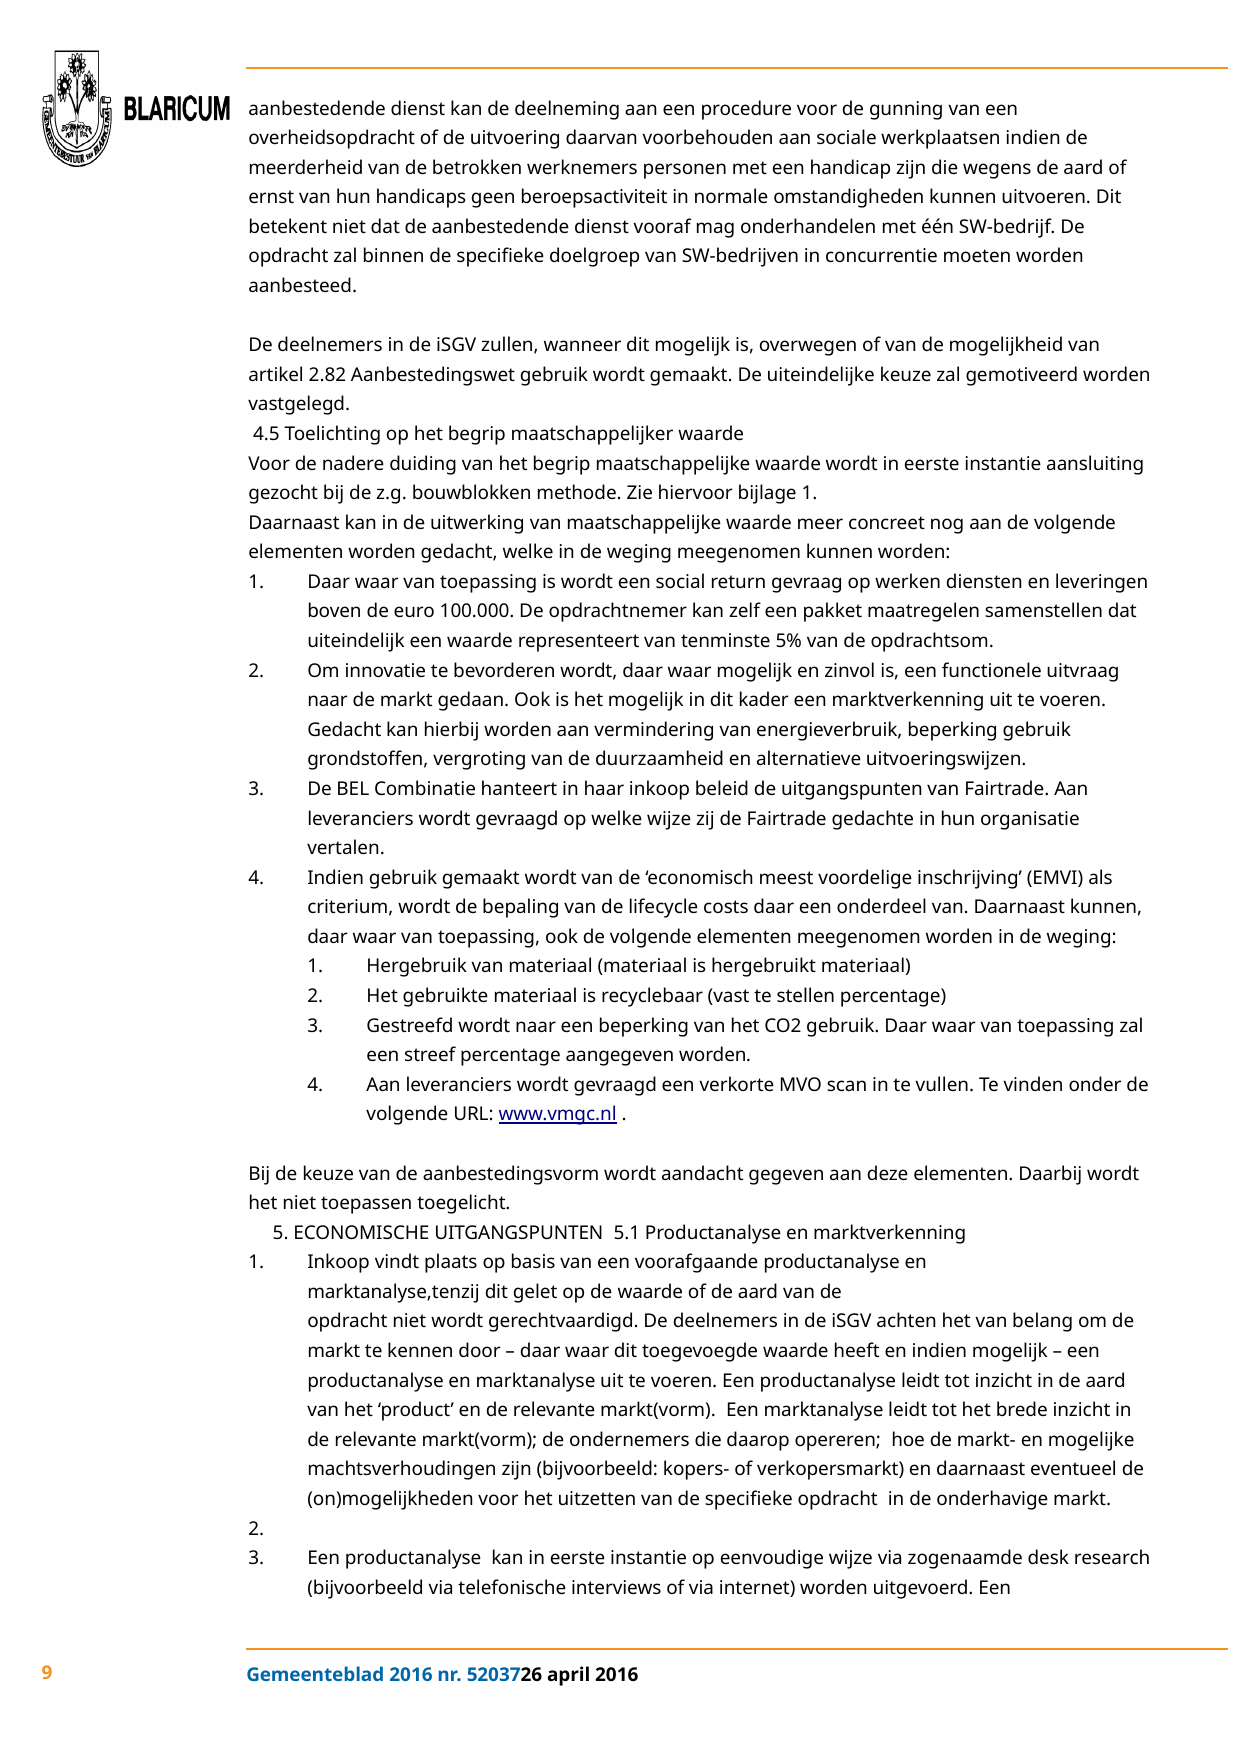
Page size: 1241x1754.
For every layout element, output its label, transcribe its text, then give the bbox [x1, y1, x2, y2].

list Gestreefd wordt naar een beperking van het CO2 gebruik. Daar waar van toepassing zal een streef percentage aangegeven worden. [307, 1012, 1152, 1067]
list Daar waar van toepassing is wordt een social return gevraag op werken diensten en leveringen boven de euro 100.000. De opdrachtnemer kan zelf een pakket maatregelen samenstellen dat uiteindelijk een waarde representeert van tenminste 5% van de opdrachtsom. [248, 568, 1152, 653]
picture [41, 47, 231, 172]
text De deelnemers in de iSGV zullen, wanneer dit mogelijk is, overwegen of van de mogelijkheid van artikel 2.82 Aanbestedingswet gebruik wordt gemaakt. De uiteindelijke keuze zal gemotiveerd worden vastgelegd. [248, 331, 1152, 416]
list Het gebruikte materiaal is recyclebaar (vast te stellen percentage) [307, 982, 1152, 1008]
text Bij de keuze van de aanbestedingsvorm wordt aandacht gegeven aan deze elementen. Daarbij wordt het niet toepassen toegelicht. [248, 1160, 1152, 1215]
text 4.5 Toelichting op het begrip maatschappelijker waarde [248, 420, 1152, 446]
list Om innovatie te bevorderen wordt, daar waar mogelijk en zinvol is, een functionele uitvraag naar de markt gedaan. Ook is het mogelijk in dit kader een marktverkenning uit te voeren. Gedacht kan hierbij worden aan vermindering van energieverbruik, beperking gebruik grondstoffen, vergroting van de duurzaamheid en alternatieve uitvoeringswijzen. [248, 657, 1152, 771]
list Inkoop vindt plaats op basis van een voorafgaande productanalyse en marktanalyse,tenzij dit gelet op de waarde of de aard van de opdracht niet wordt gerechtvaardigd. De deelnemers in de iSGV achten het van belang om de markt te kennen door – daar waar dit toegevoegde waarde heeft en indien mogelijk – een productanalyse en marktanalyse uit te voeren. Een productanalyse leidt tot inzicht in de aard van het ‘product’ en de relevante markt(vorm). Een marktanalyse leidt tot het brede inzicht in de relevante markt(vorm); de ondernemers die daarop opereren; hoe de markt- en mogelijke machtsverhoudingen zijn (bijvoorbeeld: kopers- of verkopersmarkt) en daarnaast eventueel de (on)mogelijkheden voor het uitzetten van de specifieke opdracht in de onderhavige markt. [248, 1248, 1152, 1511]
list De BEL Combinatie hanteert in haar inkoop beleid de uitgangspunten van Fairtrade. Aan leveranciers wordt gevraagd op welke wijze zij de Fairtrade gedachte in hun organisatie vertalen. [248, 775, 1152, 860]
list Indien gebruik gemaakt wordt van de ‘economisch meest voordelige inschrijving’ (EMVI) als criterium, wordt de bepaling van de lifecycle costs daar een onderdeel van. Daarnaast kunnen, daar waar van toepassing, ook de volgende elementen meegenomen worden in de weging: [248, 864, 1152, 949]
list Een productanalyse kan in eerste instantie op eenvoudige wijze via zogenaamde desk research (bijvoorbeeld via telefonische interviews of via internet) worden uitgevoerd. Een [248, 1544, 1152, 1600]
text Voor de nadere duiding van het begrip maatschappelijke waarde wordt in eerste instantie aansluiting gezocht bij de z.g. bouwblokken methode. Zie hiervoor bijlage 1. [248, 450, 1152, 505]
list Hergebruik van materiaal (materiaal is hergebruikt materiaal) [307, 953, 1152, 978]
text aanbestedende dienst kan de deelneming aan een procedure voor de gunning van een overheidsopdracht of de uitvoering daarvan voorbehouden aan sociale werkplaatsen indien de meerderheid van de betrokken werknemers personen met een handicap zijn die wegens de aard of ernst van hun handicaps geen beroepsactiviteit in normale omstandigheden kunnen uitvoeren. Dit betekent niet dat de aanbestedende dienst vooraf mag onderhandelen met één SW-bedrijf. De opdracht zal binnen de specifieke doelgroep van SW-bedrijven in concurrentie moeten worden aanbesteed. [248, 95, 1152, 298]
text Daarnaast kan in de uitwerking van maatschappelijke waarde meer concreet nog aan de volgende elementen worden gedacht, welke in de weging meegenomen kunnen worden: [248, 509, 1152, 564]
list Aan leveranciers wordt gevraagd een verkorte MVO scan in te vullen. Te vinden onder de volgende URL: www.vmgc.nl . [307, 1071, 1152, 1126]
text 5. ECONOMISCHE UITGANGSPUNTEN 5.1 Productanalyse en marktverkenning [248, 1219, 1152, 1245]
